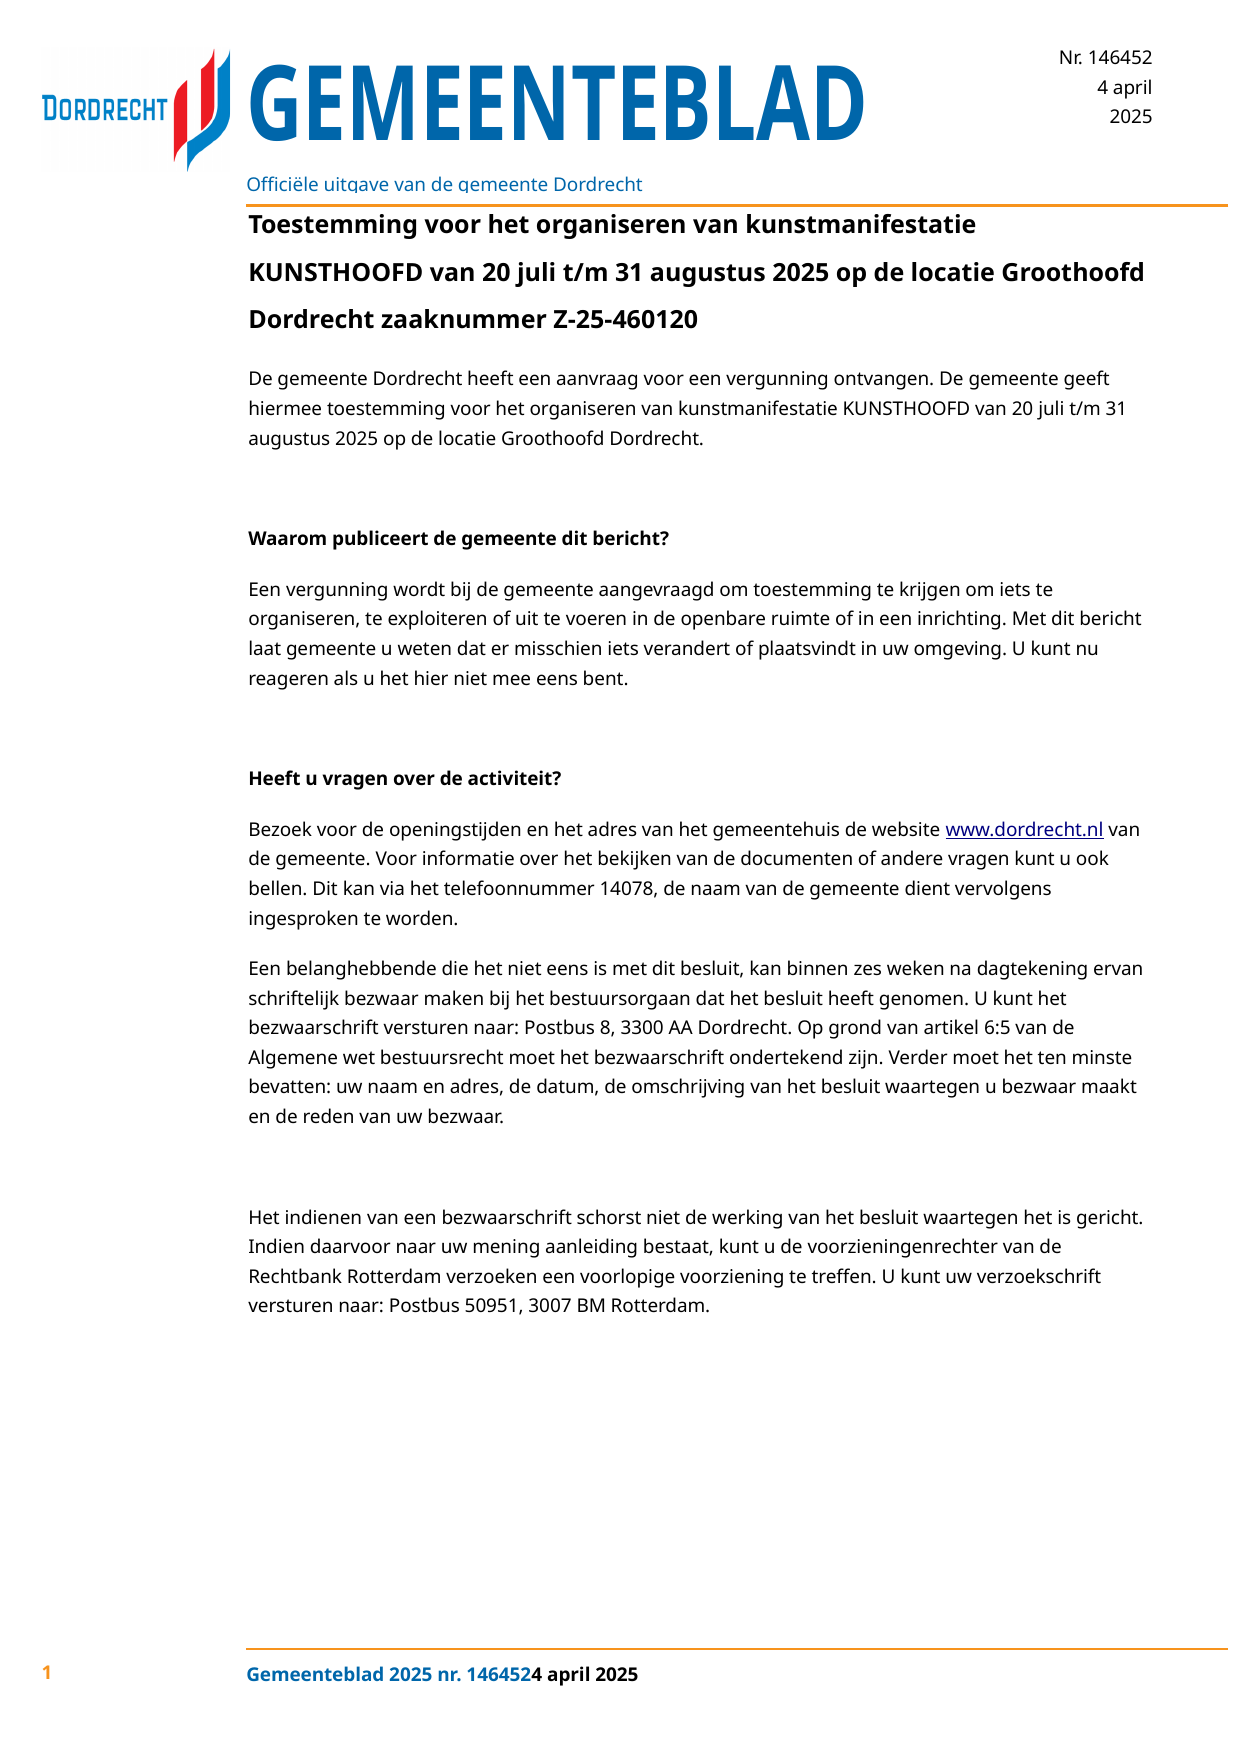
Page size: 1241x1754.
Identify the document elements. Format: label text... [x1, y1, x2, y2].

text Het indienen van een bezwaarschrift schorst niet de werking van het besluit waartegen het is gericht. Indien daarvoor naar uw mening aanleiding bestaat, kunt u de voorzieningenrechter van de Rechtbank Rotterdam verzoeken een voorlopige voorziening te treffen. U kunt uw verzoekschrift versturen naar: Postbus 50951, 3007 BM Rotterdam. [248, 1204, 1152, 1318]
text Bezoek voor de openingstijden en het adres van het gemeentehuis de website www.dordrecht.nl van de gemeente. Voor informatie over het bekijken van de documenten of andere vragen kunt u ook bellen. Dit kan via het telefoonnummer 14078, de naam van de gemeente dient vervolgens ingesproken te worden. [248, 816, 1152, 930]
text De gemeente Dordrecht heeft een aanvraag voor een vergunning ontvangen. De gemeente geeft hiermee toestemming voor het organiseren van kunstmanifestatie KUNSTHOOFD van 20 juli t/m 31 augustus 2025 op de locatie Groothoofd Dordrecht. [248, 366, 1152, 450]
text Heeft u vragen over de activiteit? [248, 766, 1152, 791]
text Toestemming voor het organiseren van kunstmanifestatie KUNSTHOOFD van 20 juli t/m 31 augustus 2025 op de locatie Groothoofd Dordrecht zaaknummer Z-25-460120 [248, 207, 1152, 336]
text Een belanghebbende die het niet eens is met dit besluit, kan binnen zes weken na dagtekening ervan schriftelijk bezwaar maken bij het bestuursorgaan dat het besluit heeft genomen. U kunt het bezwaarschrift versturen naar: Postbus 8, 3300 AA Dordrecht. Op grond van artikel 6:5 van de Algemene wet bestuursrecht moet het bezwaarschrift ondertekend zijn. Verder moet het ten minste bevatten: uw naam en adres, de datum, de omschrijving van het besluit waartegen u bezwaar maakt en de reden van uw bezwaar. [248, 955, 1152, 1129]
text Waarom publiceert de gemeente dit bericht? [248, 526, 1152, 551]
picture [41, 47, 231, 172]
text Een vergunning wordt bij de gemeente aangevraagd om toestemming te krijgen om iets te organiseren, te exploiteren of uit te voeren in de openbare ruimte of in een inrichting. Met dit bericht laat gemeente u weten dat er misschien iets verandert of plaatsvindt in uw omgeving. U kunt nu reageren als u het hier niet mee eens bent. [248, 576, 1152, 690]
